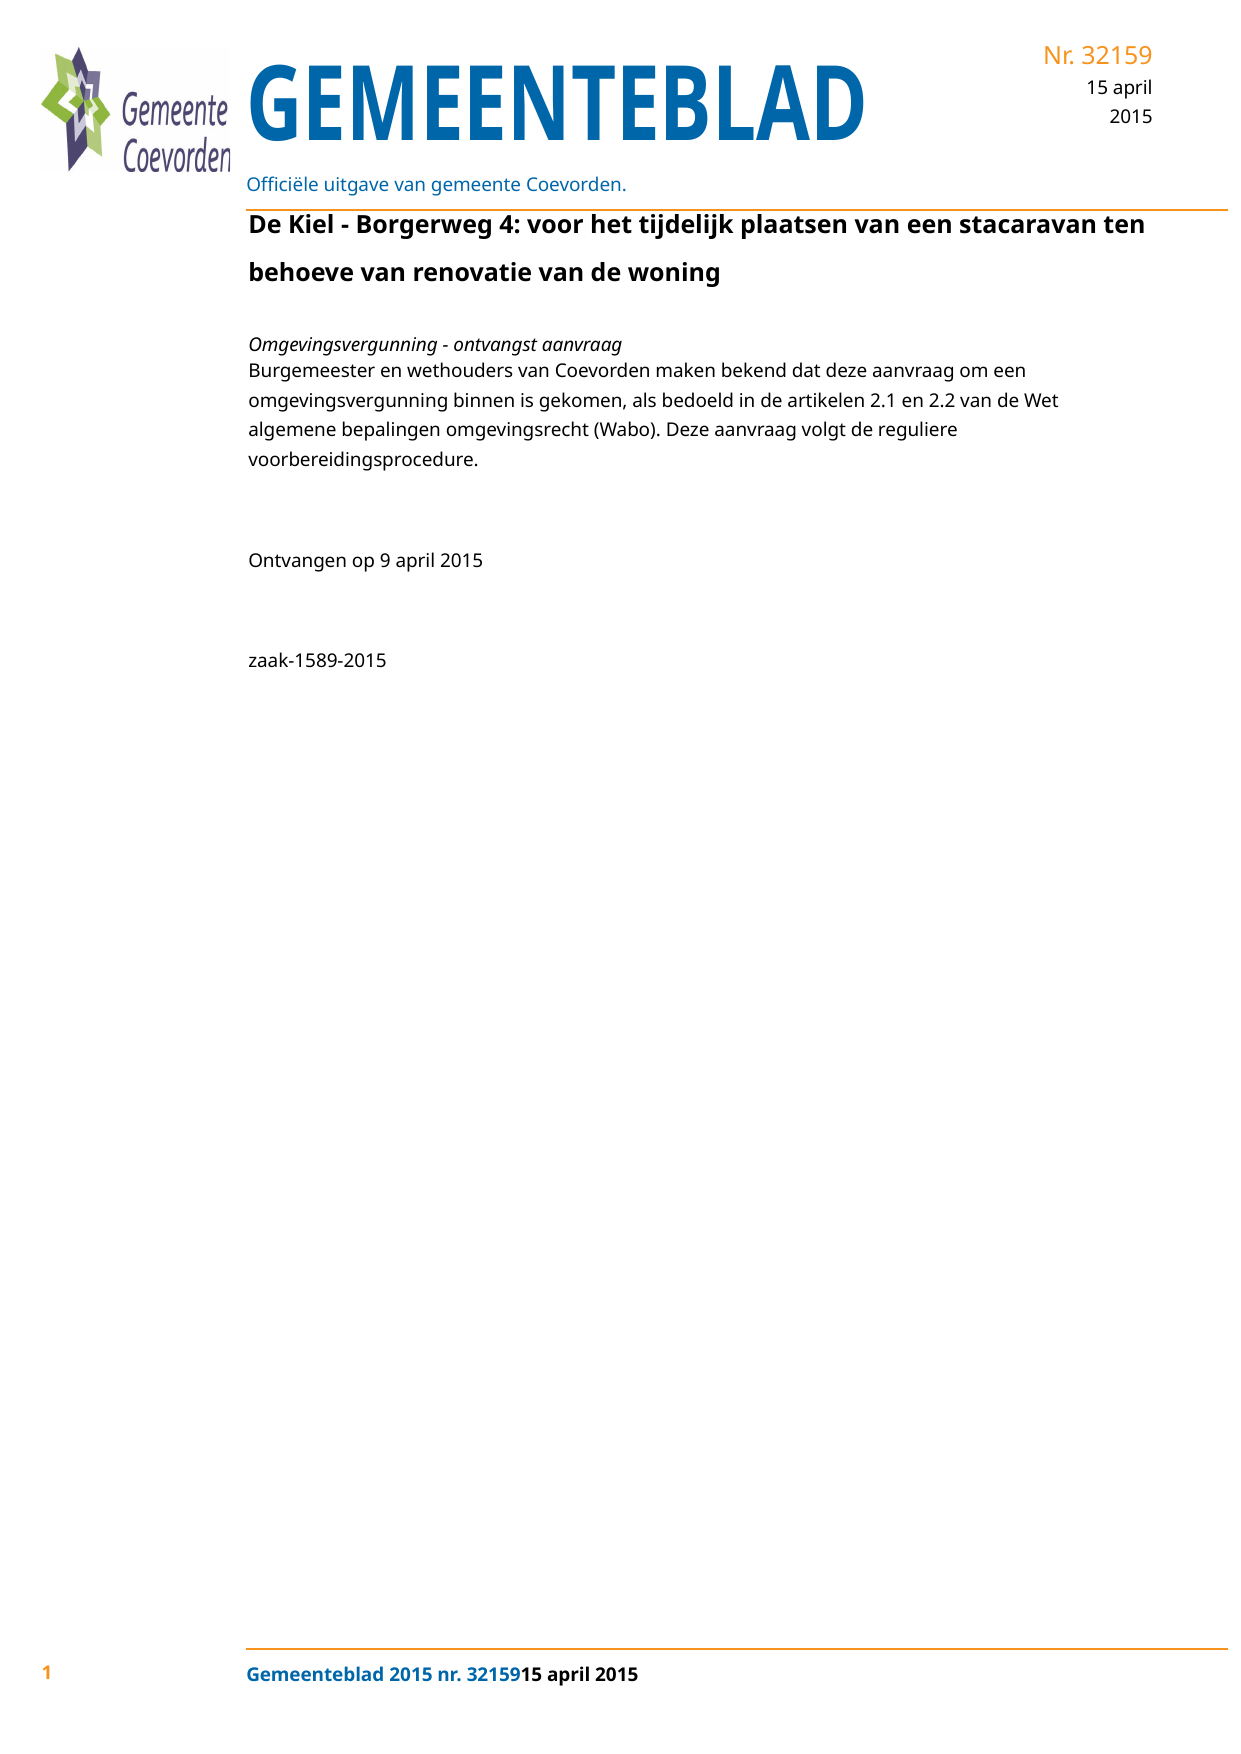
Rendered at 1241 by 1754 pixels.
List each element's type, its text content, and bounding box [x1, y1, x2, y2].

text Ontvangen op 9 april 2015 [248, 547, 1152, 572]
text Omgevingsvergunning - ontvangst aanvraag [248, 331, 1152, 357]
text Burgemeester en wethouders van Coevorden maken bekend dat deze aanvraag om een omgevingsvergunning binnen is gekomen, als bedoeld in de artikelen 2.1 en 2.2 van de Wet algemene bepalingen omgevingsrecht (Wabo). Deze aanvraag volgt de reguliere voorbereidingsprocedure. [248, 357, 1152, 472]
picture [41, 47, 231, 172]
text De Kiel - Borgerweg 4: voor het tijdelijk plaatsen van een stacaravan ten behoeve van renovatie van de woning [248, 211, 1152, 288]
text zaak-1589-2015 [248, 648, 1152, 673]
